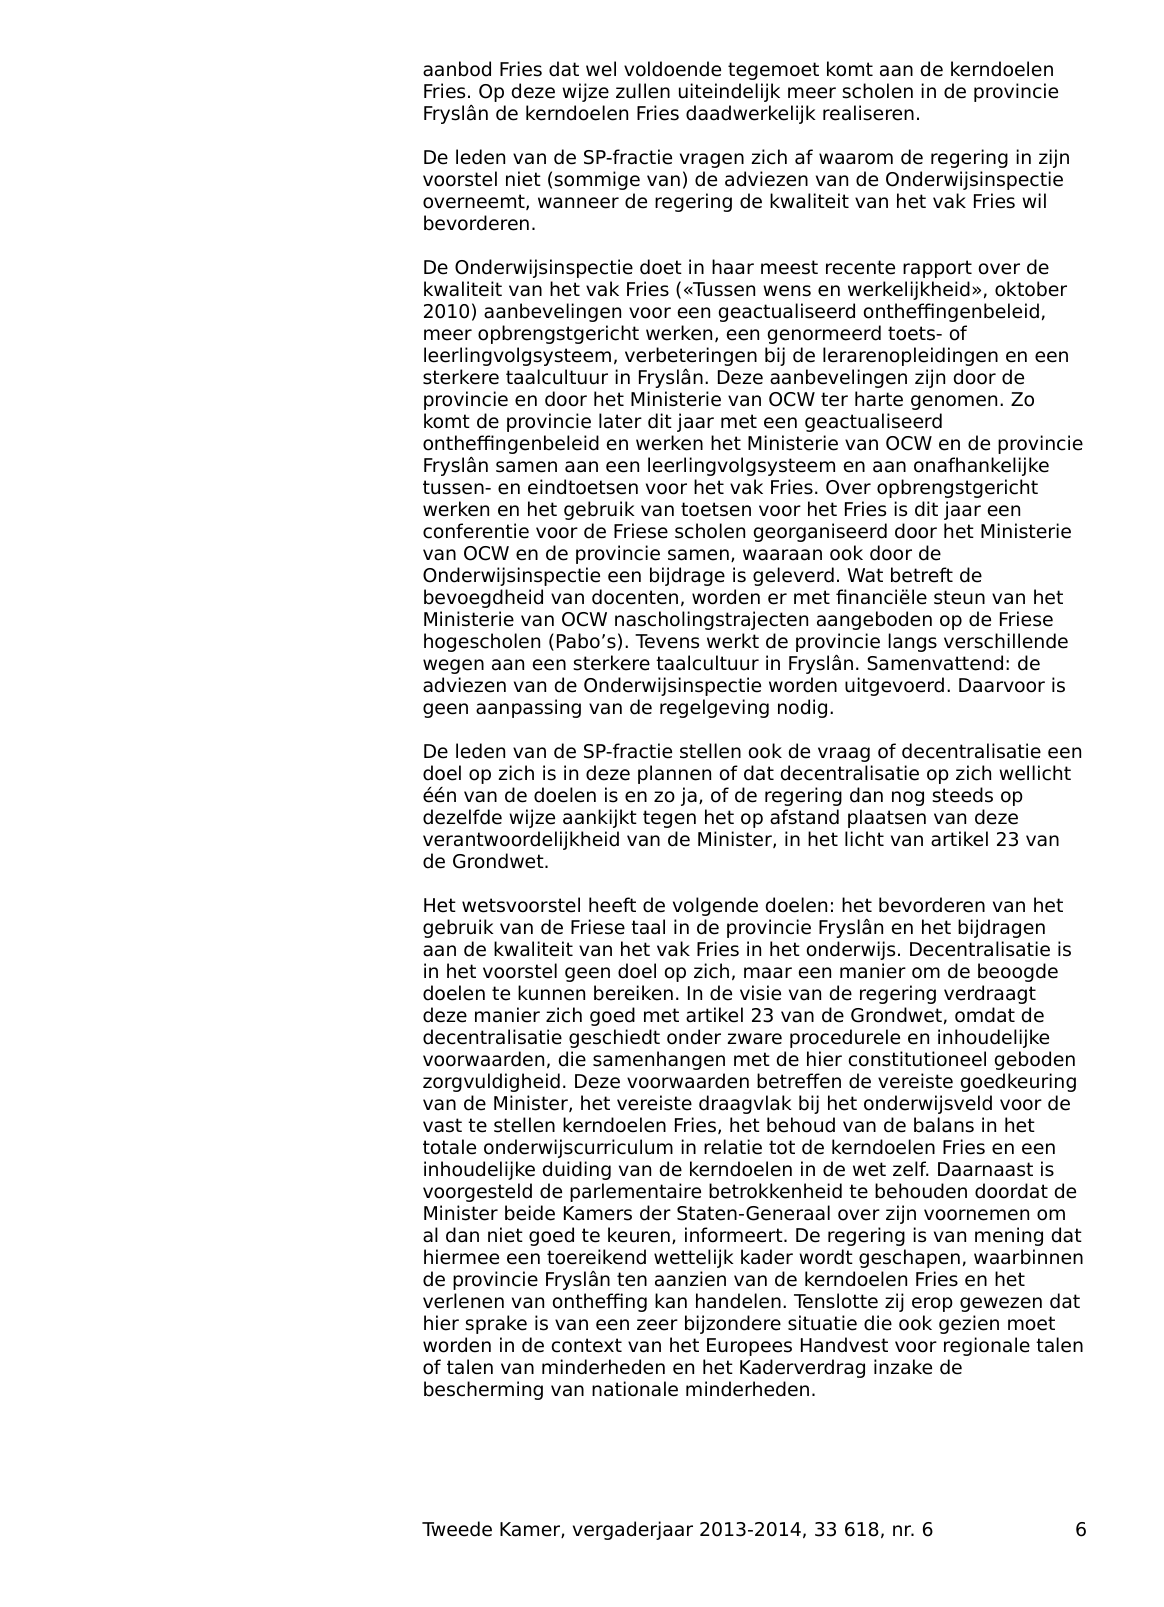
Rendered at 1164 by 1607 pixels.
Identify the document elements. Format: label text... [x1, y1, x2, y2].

text De leden van de SP-fractie vragen zich af waarom de regering in zijn voorstel niet (sommige van) de adviezen van de Onderwijsinspectie overneemt, wanneer de regering de kwaliteit van het vak Fries wil bevorderen. [422, 147, 1087, 235]
text De leden van de SP-fractie stellen ook de vraag of decentralisatie een doel op zich is in deze plannen of dat decentralisatie op zich wellicht één van de doelen is en zo ja, of de regering dan nog steeds op dezelfde wijze aankijkt tegen het op afstand plaatsen van deze verantwoordelijkheid van de Minister, in het licht van artikel 23 van de Grondwet. [422, 741, 1087, 873]
text De Onderwijsinspectie doet in haar meest recente rapport over de kwaliteit van het vak Fries («Tussen wens en werkelijkheid», oktober 2010) aanbevelingen voor een geactualiseerd ontheffingenbeleid, meer opbrengstgericht werken, een genormeerd toets- of leerlingvolgsysteem, verbeteringen bij de lerarenopleidingen en een sterkere taalcultuur in Fryslân. Deze aanbevelingen zijn door de provincie en door het Ministerie van OCW ter harte genomen. Zo komt de provincie later dit jaar met een geactualiseerd ontheffingenbeleid en werken het Ministerie van OCW en de provincie Fryslân samen aan een leerlingvolgsysteem en aan onafhankelijke tussen- en eindtoetsen voor het vak Fries. Over opbrengstgericht werken en het gebruik van toetsen voor het Fries is dit jaar een conferentie voor de Friese scholen georganiseerd door het Ministerie van OCW en de provincie samen, waaraan ook door de Onderwijsinspectie een bijdrage is geleverd. Wat betreft de bevoegdheid van docenten, worden er met financiële steun van het Ministerie van OCW nascholingstrajecten aangeboden op de Friese hogescholen (Pabo’s). Tevens werkt de provincie langs verschillende wegen aan een sterkere taalcultuur in Fryslân. Samenvattend: de adviezen van de Onderwijsinspectie worden uitgevoerd. Daarvoor is geen aanpassing van de regelgeving nodig. [422, 257, 1087, 719]
text Het wetsvoorstel heeft de volgende doelen: het bevorderen van het gebruik van de Friese taal in de provincie Fryslân en het bijdragen aan de kwaliteit van het vak Fries in het onderwijs. Decentralisatie is in het voorstel geen doel op zich, maar een manier om de beoogde doelen te kunnen bereiken. In de visie van de regering verdraagt deze manier zich goed met artikel 23 van de Grondwet, omdat de decentralisatie geschiedt onder zware procedurele en inhoudelijke voorwaarden, die samenhangen met de hier constitutioneel geboden zorgvuldigheid. Deze voorwaarden betreffen de vereiste goedkeuring van de Minister, het vereiste draagvlak bij het onderwijsveld voor de vast te stellen kerndoelen Fries, het behoud van de balans in het totale onderwijscurriculum in relatie tot de kerndoelen Fries en een inhoudelijke duiding van de kerndoelen in de wet zelf. Daarnaast is voorgesteld de parlementaire betrokkenheid te behouden doordat de Minister beide Kamers der Staten-Generaal over zijn voornemen om al dan niet goed te keuren, informeert. De regering is van mening dat hiermee een toereikend wettelijk kader wordt geschapen, waarbinnen de provincie Fryslân ten aanzien van de kerndoelen Fries en het verlenen van ontheffing kan handelen. Tenslotte zij erop gewezen dat hier sprake is van een zeer bijzondere situatie die ook gezien moet worden in de context van het Europees Handvest voor regionale talen of talen van minderheden en het Kaderverdrag inzake de bescherming van nationale minderheden. [422, 895, 1087, 1401]
text aanbod Fries dat wel voldoende tegemoet komt aan de kerndoelen Fries. Op deze wijze zullen uiteindelijk meer scholen in de provincie Fryslân de kerndoelen Fries daadwerkelijk realiseren. [422, 59, 1087, 125]
